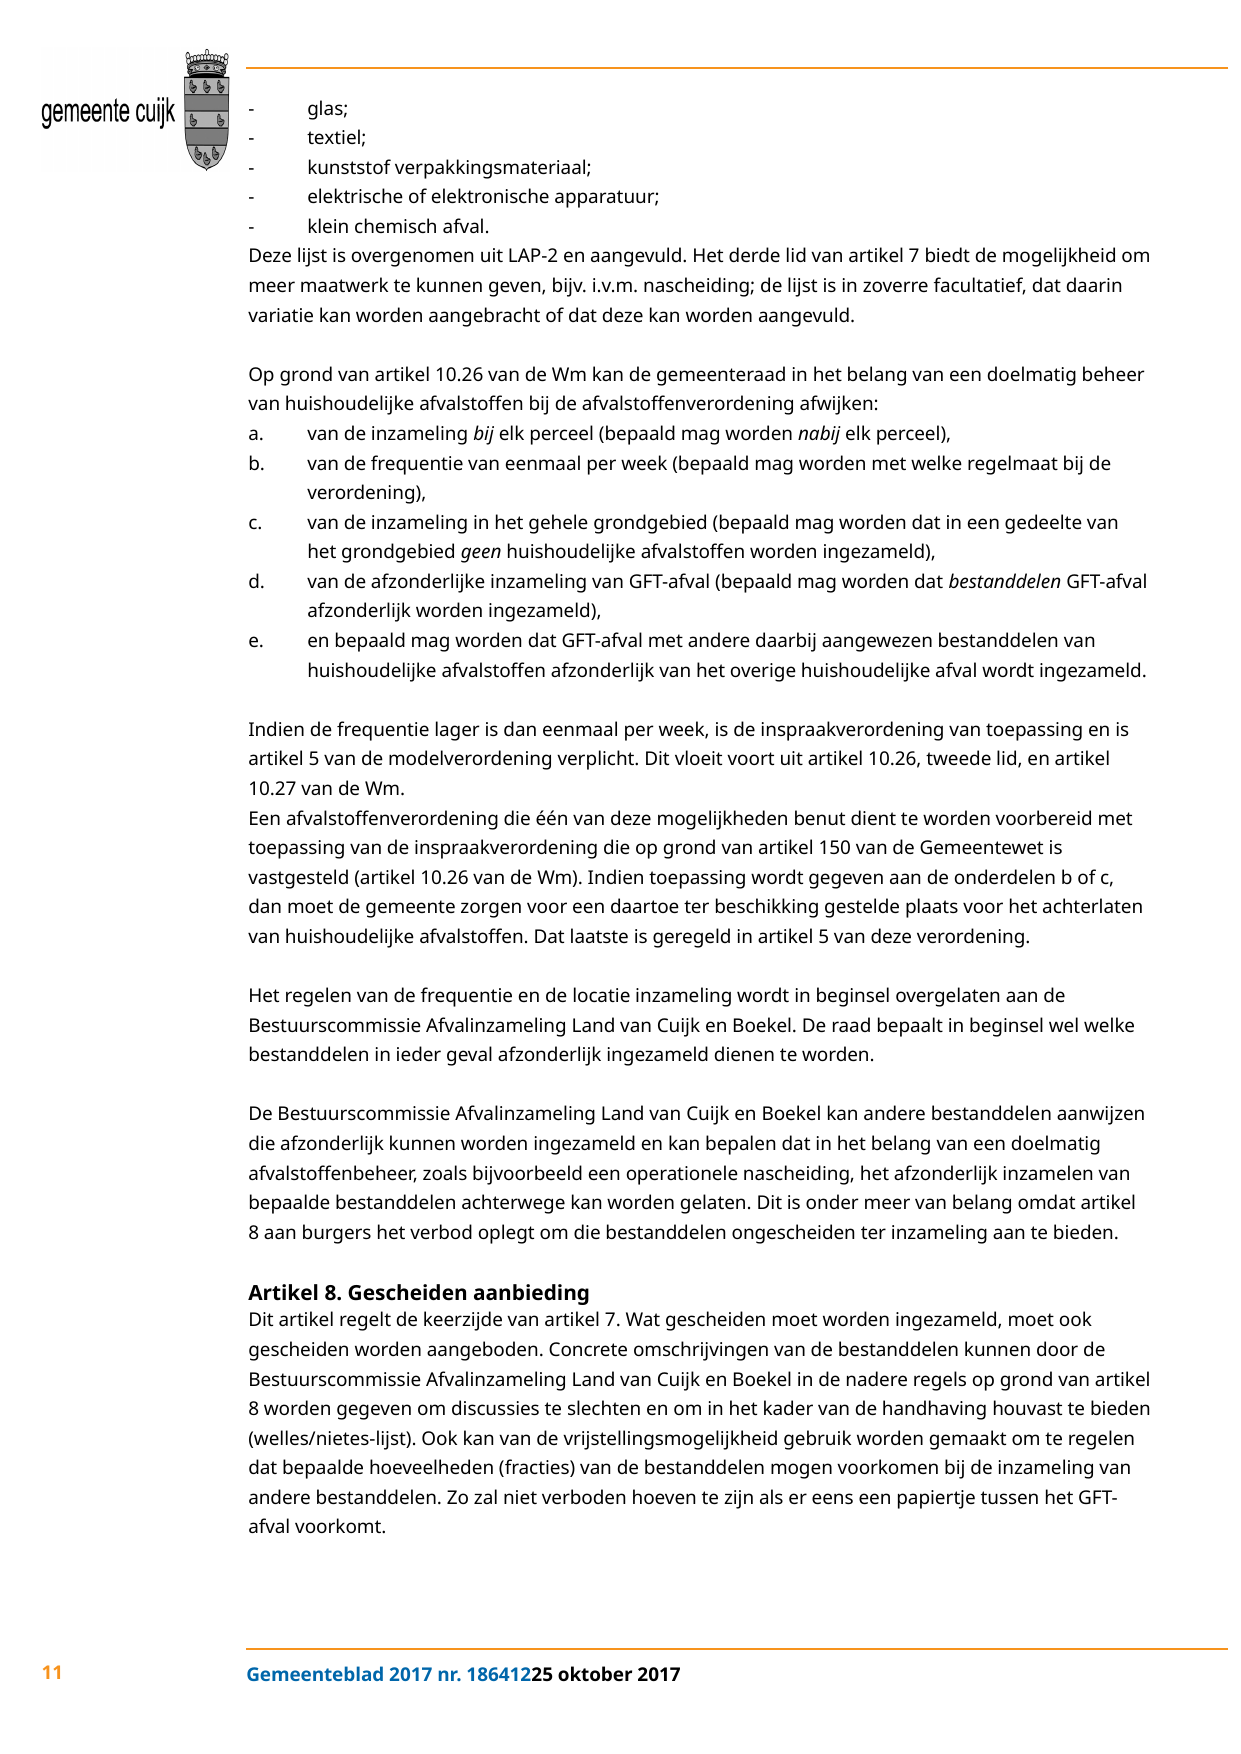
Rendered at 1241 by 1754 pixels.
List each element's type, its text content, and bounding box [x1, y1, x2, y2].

list van de frequentie van eenmaal per week (bepaald mag worden met welke regelmaat bij de verordening), [248, 450, 1152, 505]
text Een afvalstoffenverordening die één van deze mogelijkheden benut dient te worden voorbereid met toepassing van de inspraakverordening die op grond van artikel 150 van de Gemeentewet is vastgesteld (artikel 10.26 van de Wm). Indien toepassing wordt gegeven aan de onderdelen b of c, dan moet de gemeente zorgen voor een daartoe ter beschikking gestelde plaats voor het achterlaten van huishoudelijke afvalstoffen. Dat laatste is geregeld in artikel 5 van deze verordening. [248, 805, 1152, 949]
list elektrische of elektronische apparatuur; [248, 183, 1152, 209]
picture [41, 47, 231, 172]
text Het regelen van de frequentie en de locatie inzameling wordt in beginsel overgelaten aan de Bestuurscommissie Afvalinzameling Land van Cuijk en Boekel. De raad bepaalt in beginsel wel welke bestanddelen in ieder geval afzonderlijk ingezameld dienen te worden. [248, 982, 1152, 1067]
text Indien de frequentie lager is dan eenmaal per week, is de inspraakverordening van toepassing en is artikel 5 van de modelverordening verplicht. Dit vloeit voort uit artikel 10.26, tweede lid, en artikel 10.27 van de Wm. [248, 716, 1152, 801]
list kunststof verpakkingsmateriaal; [248, 154, 1152, 180]
text Op grond van artikel 10.26 van de Wm kan de gemeenteraad in het belang van een doelmatig beheer van huishoudelijke afvalstoffen bij de afvalstoffenverordening afwijken: [248, 361, 1152, 416]
text Deze lijst is overgenomen uit LAP-2 en aangevuld. Het derde lid van artikel 7 biedt de mogelijkheid om meer maatwerk te kunnen geven, bijv. i.v.m. nascheiding; de lijst is in zoverre facultatief, dat daarin variatie kan worden aangebracht of dat deze kan worden aangevuld. [248, 243, 1152, 328]
list van de afzonderlijke inzameling van GFT-afval (bepaald mag worden dat bestanddelen GFT-afval afzonderlijk worden ingezameld), [248, 568, 1152, 623]
text Dit artikel regelt de keerzijde van artikel 7. Wat gescheiden moet worden ingezameld, moet ook gescheiden worden aangeboden. Concrete omschrijvingen van de bestanddelen kunnen door de [248, 1307, 1152, 1362]
list glas; [248, 95, 1152, 121]
list klein chemisch afval. [248, 213, 1152, 239]
text De Bestuurscommissie Afvalinzameling Land van Cuijk en Boekel kan andere bestanddelen aanwijzen die afzonderlijk kunnen worden ingezameld en kan bepalen dat in het belang van een doelmatig afvalstoffenbeheer, zoals bijvoorbeeld een operationele nascheiding, het afzonderlijk inzamelen van bepaalde bestanddelen achterwege kan worden gelaten. Dit is onder meer van belang omdat artikel 8 aan burgers het verbod oplegt om die bestanddelen ongescheiden ter inzameling aan te bieden. [248, 1101, 1152, 1245]
text Artikel 8. Gescheiden aanbieding [248, 1278, 1152, 1307]
list van de inzameling bij elk perceel (bepaald mag worden nabij elk perceel), [248, 420, 1152, 446]
text Bestuurscommissie Afvalinzameling Land van Cuijk en Boekel in de nadere regels op grond van artikel 8 worden gegeven om discussies te slechten en om in het kader van de handhaving houvast te bieden (welles/nietes-lijst). Ook kan van de vrijstellingsmogelijkheid gebruik worden gemaakt om te regelen dat bepaalde hoeveelheden (fracties) van de bestanddelen mogen voorkomen bij de inzameling van andere bestanddelen. Zo zal niet verboden hoeven te zijn als er eens een papiertje tussen het GFT-afval voorkomt. [248, 1366, 1152, 1539]
list textiel; [248, 124, 1152, 150]
list en bepaald mag worden dat GFT-afval met andere daarbij aangewezen bestanddelen van huishoudelijke afvalstoffen afzonderlijk van het overige huishoudelijke afval wordt ingezameld. [248, 627, 1152, 683]
list van de inzameling in het gehele grondgebied (bepaald mag worden dat in een gedeelte van het grondgebied geen huishoudelijke afvalstoffen worden ingezameld), [248, 509, 1152, 564]
